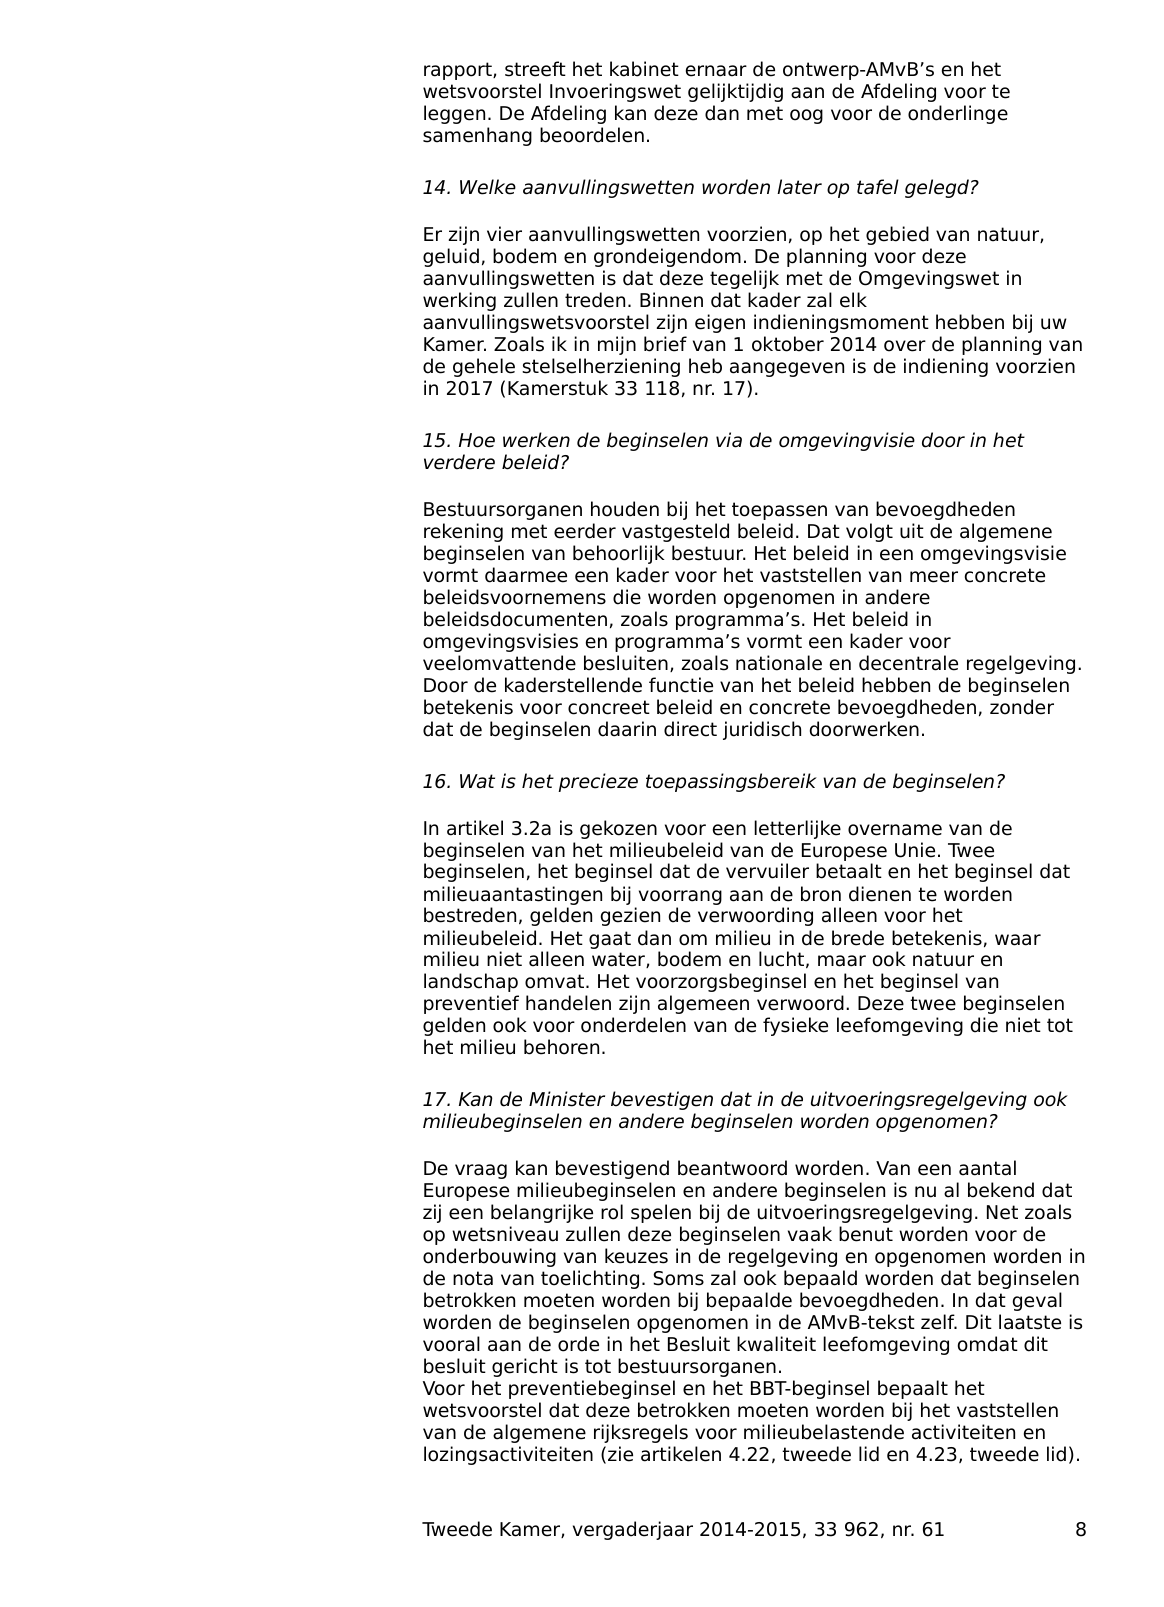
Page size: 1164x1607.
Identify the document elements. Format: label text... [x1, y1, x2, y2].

text rapport, streeft het kabinet ernaar de ontwerp-AMvB’s en het wetsvoorstel Invoeringswet gelijktijdig aan de Afdeling voor te leggen. De Afdeling kan deze dan met oog voor de onderlinge samenhang beoordelen. [422, 59, 1087, 147]
text De vraag kan bevestigend beantwoord worden. Van een aantal Europese milieubeginselen en andere beginselen is nu al bekend dat zij een belangrijke rol spelen bij de uitvoeringsregelgeving. Net zoals op wetsniveau zullen deze beginselen vaak benut worden voor de onderbouwing van keuzes in de regelgeving en opgenomen worden in de nota van toelichting. Soms zal ook bepaald worden dat beginselen betrokken moeten worden bij bepaalde bevoegdheden. In dat geval worden de beginselen opgenomen in de AMvB-tekst zelf. Dit laatste is vooral aan de orde in het Besluit kwaliteit leefomgeving omdat dit besluit gericht is tot bestuursorganen. [422, 1158, 1087, 1378]
subtitle 15. Hoe werken de beginselen via de omgevingvisie door in het verdere beleid? [422, 430, 1087, 474]
text Er zijn vier aanvullingswetten voorzien, op het gebied van natuur, geluid, bodem en grondeigendom. De planning voor deze aanvullingswetten is dat deze tegelijk met de Omgevingswet in werking zullen treden. Binnen dat kader zal elk aanvullingswetsvoorstel zijn eigen indieningsmoment hebben bij uw Kamer. Zoals ik in mijn brief van 1 oktober 2014 over de planning van de gehele stelselherziening heb aangegeven is de indiening voorzien in 2017 (Kamerstuk 33 118, nr. 17). [422, 224, 1087, 400]
subtitle 17. Kan de Minister bevestigen dat in de uitvoeringsregelgeving ook milieubeginselen en andere beginselen worden opgenomen? [422, 1089, 1087, 1133]
subtitle 16. Wat is het precieze toepassingsbereik van de beginselen? [422, 771, 1087, 792]
text Voor het preventiebeginsel en het BBT-beginsel bepaalt het wetsvoorstel dat deze betrokken moeten worden bij het vaststellen van de algemene rijksregels voor milieubelastende activiteiten en lozingsactiviteiten (zie artikelen 4.22, tweede lid en 4.23, tweede lid). [422, 1378, 1087, 1466]
subtitle 14. Welke aanvullingswetten worden later op tafel gelegd? [422, 177, 1087, 199]
text In artikel 3.2a is gekozen voor een letterlijke overname van de beginselen van het milieubeleid van de Europese Unie. Twee beginselen, het beginsel dat de vervuiler betaalt en het beginsel dat milieuaantastingen bij voorrang aan de bron dienen te worden bestreden, gelden gezien de verwoording alleen voor het milieubeleid. Het gaat dan om milieu in de brede betekenis, waar milieu niet alleen water, bodem en lucht, maar ook natuur en landschap omvat. Het voorzorgsbeginsel en het beginsel van preventief handelen zijn algemeen verwoord. Deze twee beginselen gelden ook voor onderdelen van de fysieke leefomgeving die niet tot het milieu behoren. [422, 817, 1087, 1059]
text Bestuursorganen houden bij het toepassen van bevoegdheden rekening met eerder vastgesteld beleid. Dat volgt uit de algemene beginselen van behoorlijk bestuur. Het beleid in een omgevingsvisie vormt daarmee een kader voor het vaststellen van meer concrete beleidsvoornemens die worden opgenomen in andere beleidsdocumenten, zoals programma’s. Het beleid in omgevingsvisies en programma’s vormt een kader voor veelomvattende besluiten, zoals nationale en decentrale regelgeving. Door de kaderstellende functie van het beleid hebben de beginselen betekenis voor concreet beleid en concrete bevoegdheden, zonder dat de beginselen daarin direct juridisch doorwerken. [422, 499, 1087, 741]
